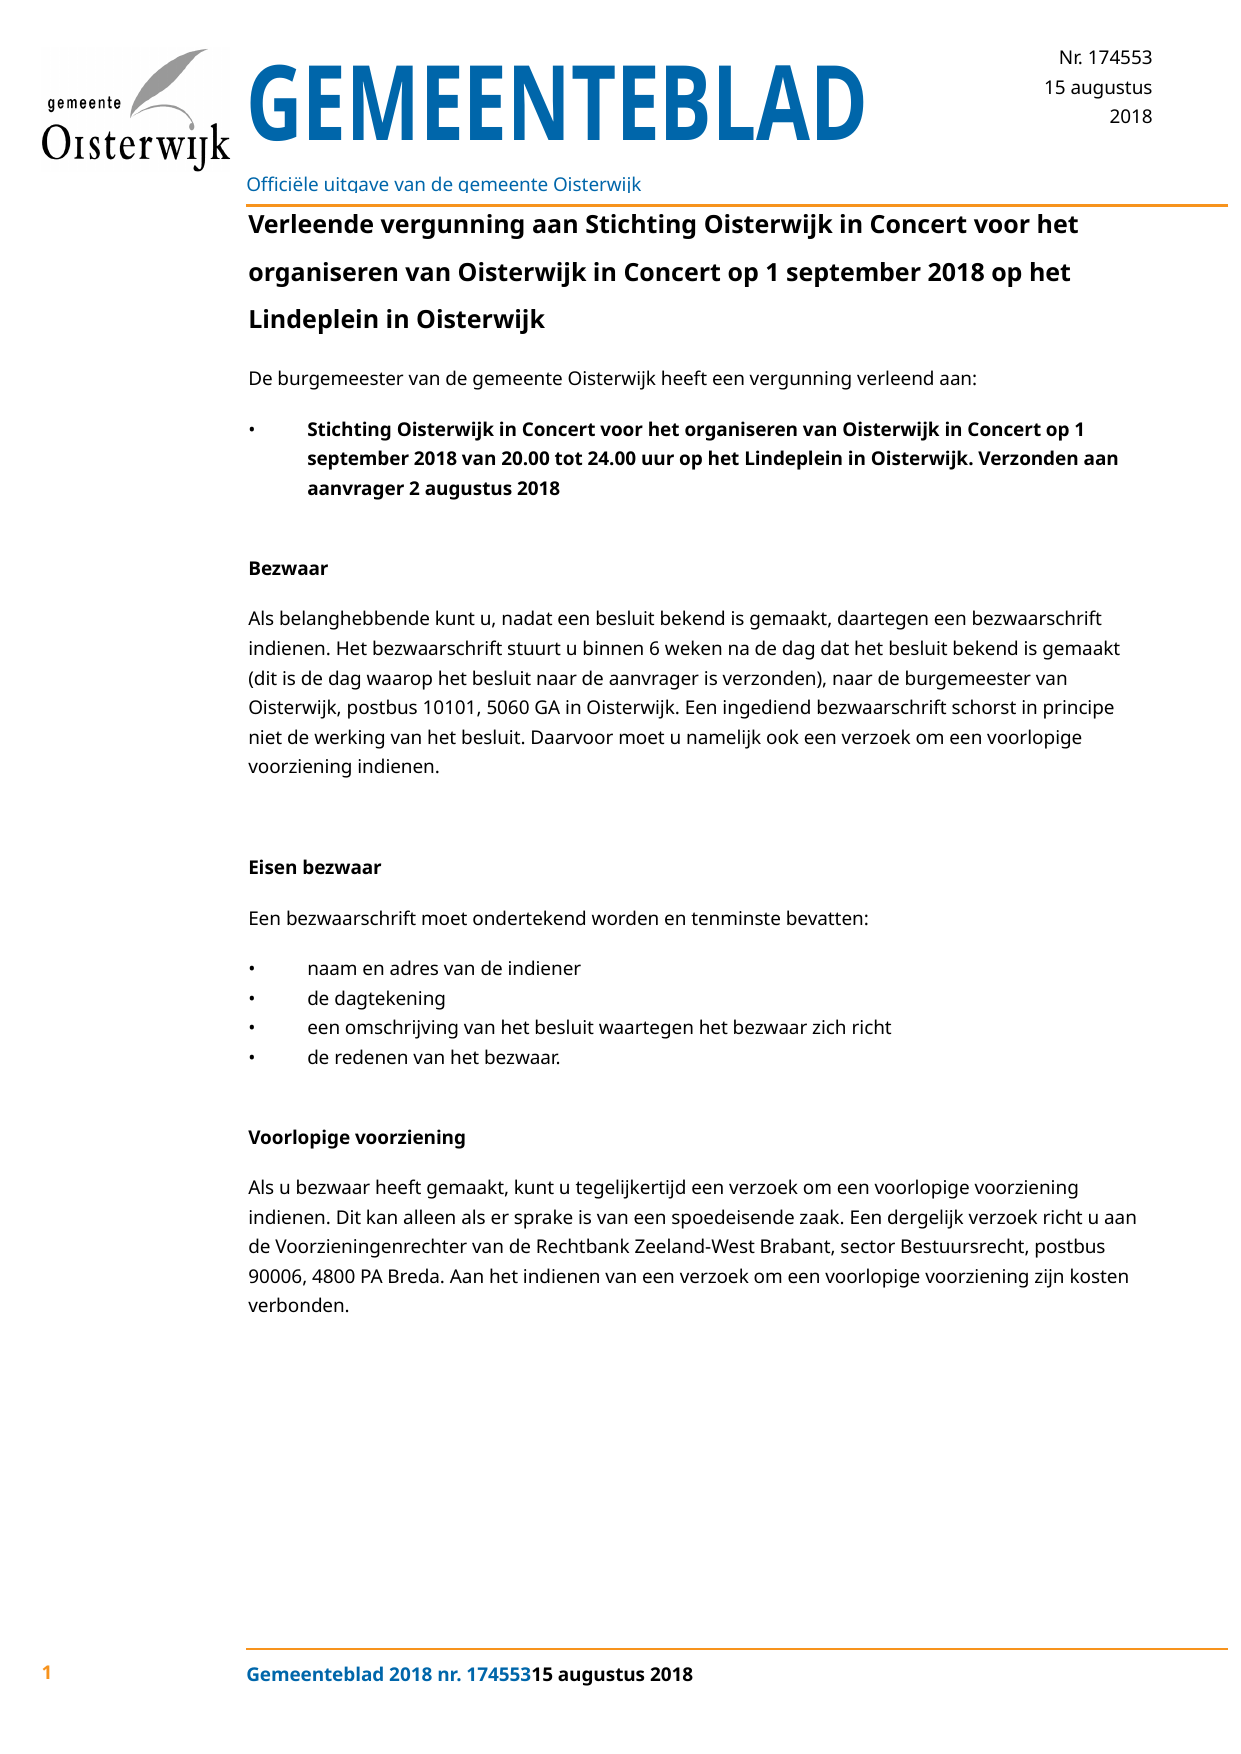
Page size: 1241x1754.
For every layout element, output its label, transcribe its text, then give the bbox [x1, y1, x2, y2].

picture [41, 47, 231, 172]
text Als belanghebbende kunt u, nadat een besluit bekend is gemaakt, daartegen een bezwaarschrift indienen. Het bezwaarschrift stuurt u binnen 6 weken na de dag dat het besluit bekend is gemaakt (dit is de dag waarop het besluit naar de aanvrager is verzonden), naar de burgemeester van Oisterwijk, postbus 10101, 5060 GA in Oisterwijk. Een ingediend bezwaarschrift schorst in principe niet de werking van het besluit. Daarvoor moet u namelijk ook een verzoek om een voorlopige voorziening indienen. [248, 606, 1152, 779]
text Eisen bezwaar [248, 854, 1152, 880]
list de dagtekening [248, 985, 1152, 1010]
list Stichting Oisterwijk in Concert voor het organiseren van Oisterwijk in Concert op 1 september 2018 van 20.00 tot 24.00 uur op het Lindeplein in Oisterwijk. Verzonden aan aanvrager 2 augustus 2018 [248, 416, 1152, 501]
text Verleende vergunning aan Stichting Oisterwijk in Concert voor het organiseren van Oisterwijk in Concert op 1 september 2018 op het Lindeplein in Oisterwijk [248, 207, 1152, 336]
text Als u bezwaar heeft gemaakt, kunt u tegelijkertijd een verzoek om een voorlopige voorziening indienen. Dit kan alleen als er sprake is van een spoedeisende zaak. Een dergelijk verzoek richt u aan de Voorzieningenrechter van de Rechtbank Zeeland-West Brabant, sector Bestuursrecht, postbus 90006, 4800 PA Breda. Aan het indienen van een verzoek om een voorlopige voorziening zijn kosten verbonden. [248, 1174, 1152, 1318]
list een omschrijving van het besluit waartegen het bezwaar zich richt [248, 1014, 1152, 1040]
list de redenen van het bezwaar. [248, 1044, 1152, 1069]
text Bezwaar [248, 555, 1152, 581]
text De burgemeester van de gemeente Oisterwijk heeft een vergunning verleend aan: [248, 366, 1152, 391]
text Een bezwaarschrift moet ondertekend worden en tenminste bevatten: [248, 905, 1152, 930]
text Voorlopige voorziening [248, 1124, 1152, 1149]
list naam en adres van de indiener [248, 955, 1152, 981]
